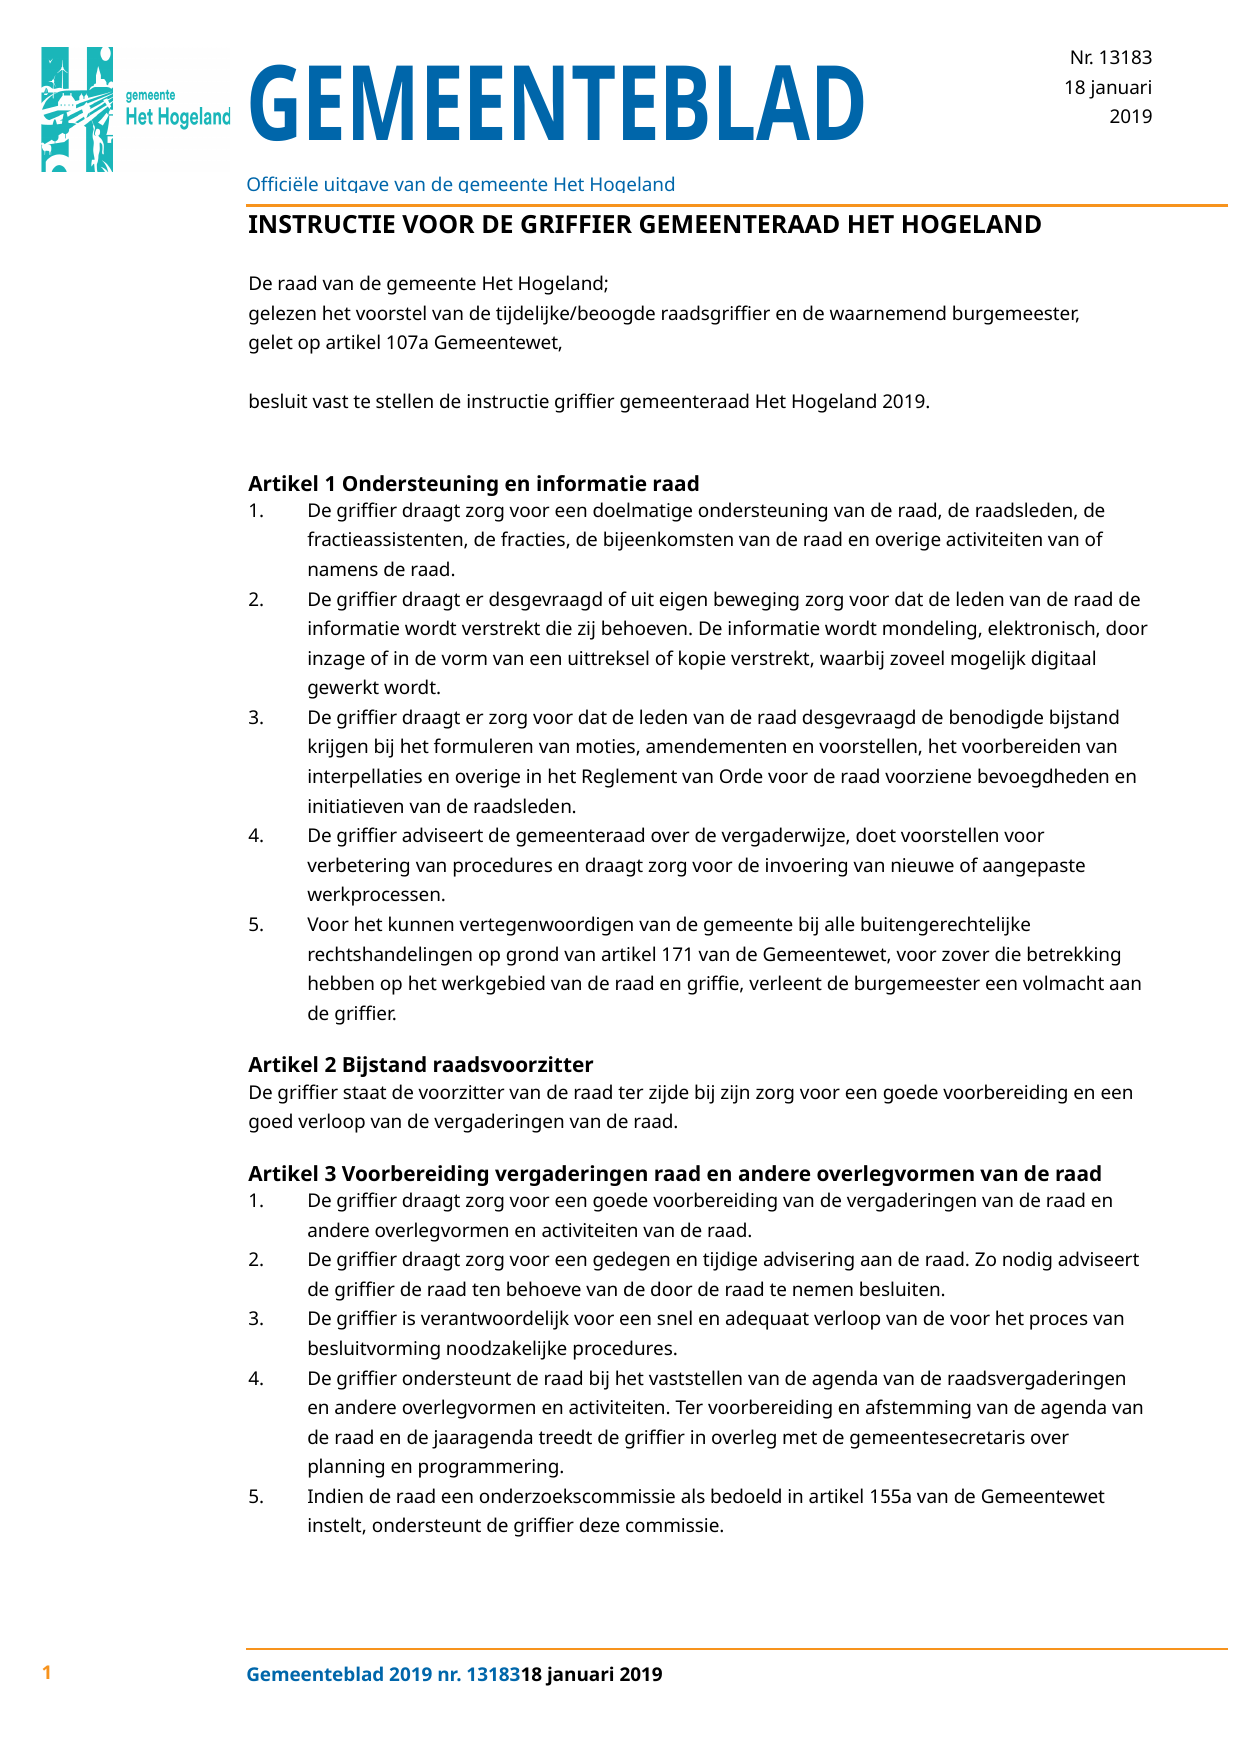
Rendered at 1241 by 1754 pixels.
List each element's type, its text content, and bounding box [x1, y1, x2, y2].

text gelezen het voorstel van de tijdelijke/beoogde raadsgriffier en de waarnemend burgemeester, [248, 300, 1152, 326]
text besluit vast te stellen de instructie griffier gemeenteraad Het Hogeland 2019. [248, 389, 1152, 414]
list Indien de raad een onderzoekscommissie als bedoeld in artikel 155a van de Gemeentewet instelt, ondersteunt de griffier deze commissie. [248, 1483, 1152, 1538]
list De griffier draagt zorg voor een goede voorbereiding van de vergaderingen van de raad en andere overlegvormen en activiteiten van de raad. [248, 1187, 1152, 1243]
text gelet op artikel 107a Gemeentewet, [248, 329, 1152, 355]
list De griffier is verantwoordelijk voor een snel en adequaat verloop van de voor het proces van besluitvorming noodzakelijke procedures. [248, 1306, 1152, 1361]
list Voor het kunnen vertegenwoordigen van de gemeente bij alle buitengerechtelijke rechtshandelingen op grond van artikel 171 van de Gemeentewet, voor zover die betrekking hebben op het werkgebied van de raad en griffie, verleent de burgemeester een volmacht aan de griffier. [248, 911, 1152, 1026]
text Artikel 2 Bijstand raadsvoorzitter [248, 1050, 1152, 1079]
text Artikel 1 Ondersteuning en informatie raad [248, 469, 1152, 497]
list De griffier draagt zorg voor een doelmatige ondersteuning van de raad, de raadsleden, de fractieassistenten, de fracties, de bijeenkomsten van de raad en overige activiteiten van of namens de raad. [248, 497, 1152, 582]
list De griffier ondersteunt de raad bij het vaststellen van de agenda van de raadsvergaderingen en andere overlegvormen en activiteiten. Ter voorbereiding en afstemming van de agenda van de raad en de jaaragenda treedt de griffier in overleg met de gemeentesecretaris over planning en programmering. [248, 1365, 1152, 1479]
list De griffier draagt er desgevraagd of uit eigen beweging zorg voor dat de leden van de raad de informatie wordt verstrekt die zij behoeven. De informatie wordt mondeling, elektronisch, door inzage of in de vorm van een uittreksel of kopie verstrekt, waarbij zoveel mogelijk digitaal gewerkt wordt. [248, 586, 1152, 700]
text De raad van de gemeente Het Hogeland; [248, 270, 1152, 296]
list De griffier adviseert de gemeenteraad over de vergaderwijze, doet voorstellen voor verbetering van procedures en draagt zorg voor de invoering van nieuwe of aangepaste werkprocessen. [248, 822, 1152, 907]
text Artikel 3 Voorbereiding vergaderingen raad en andere overlegvormen van de raad [248, 1159, 1152, 1187]
picture [41, 47, 231, 172]
list De griffier draagt er zorg voor dat de leden van de raad desgevraagd de benodigde bijstand krijgen bij het formuleren van moties, amendementen en voorstellen, het voorbereiden van interpellaties en overige in het Reglement van Orde voor de raad voorziene bevoegdheden en initiatieven van de raadsleden. [248, 704, 1152, 819]
text INSTRUCTIE VOOR DE GRIFFIER GEMEENTERAAD HET HOGELAND [248, 207, 1152, 241]
text De griffier staat de voorzitter van de raad ter zijde bij zijn zorg voor een goede voorbereiding en een goed verloop van de vergaderingen van de raad. [248, 1079, 1152, 1134]
list De griffier draagt zorg voor een gedegen en tijdige advisering aan de raad. Zo nodig adviseert de griffier de raad ten behoeve van de door de raad te nemen besluiten. [248, 1246, 1152, 1302]
